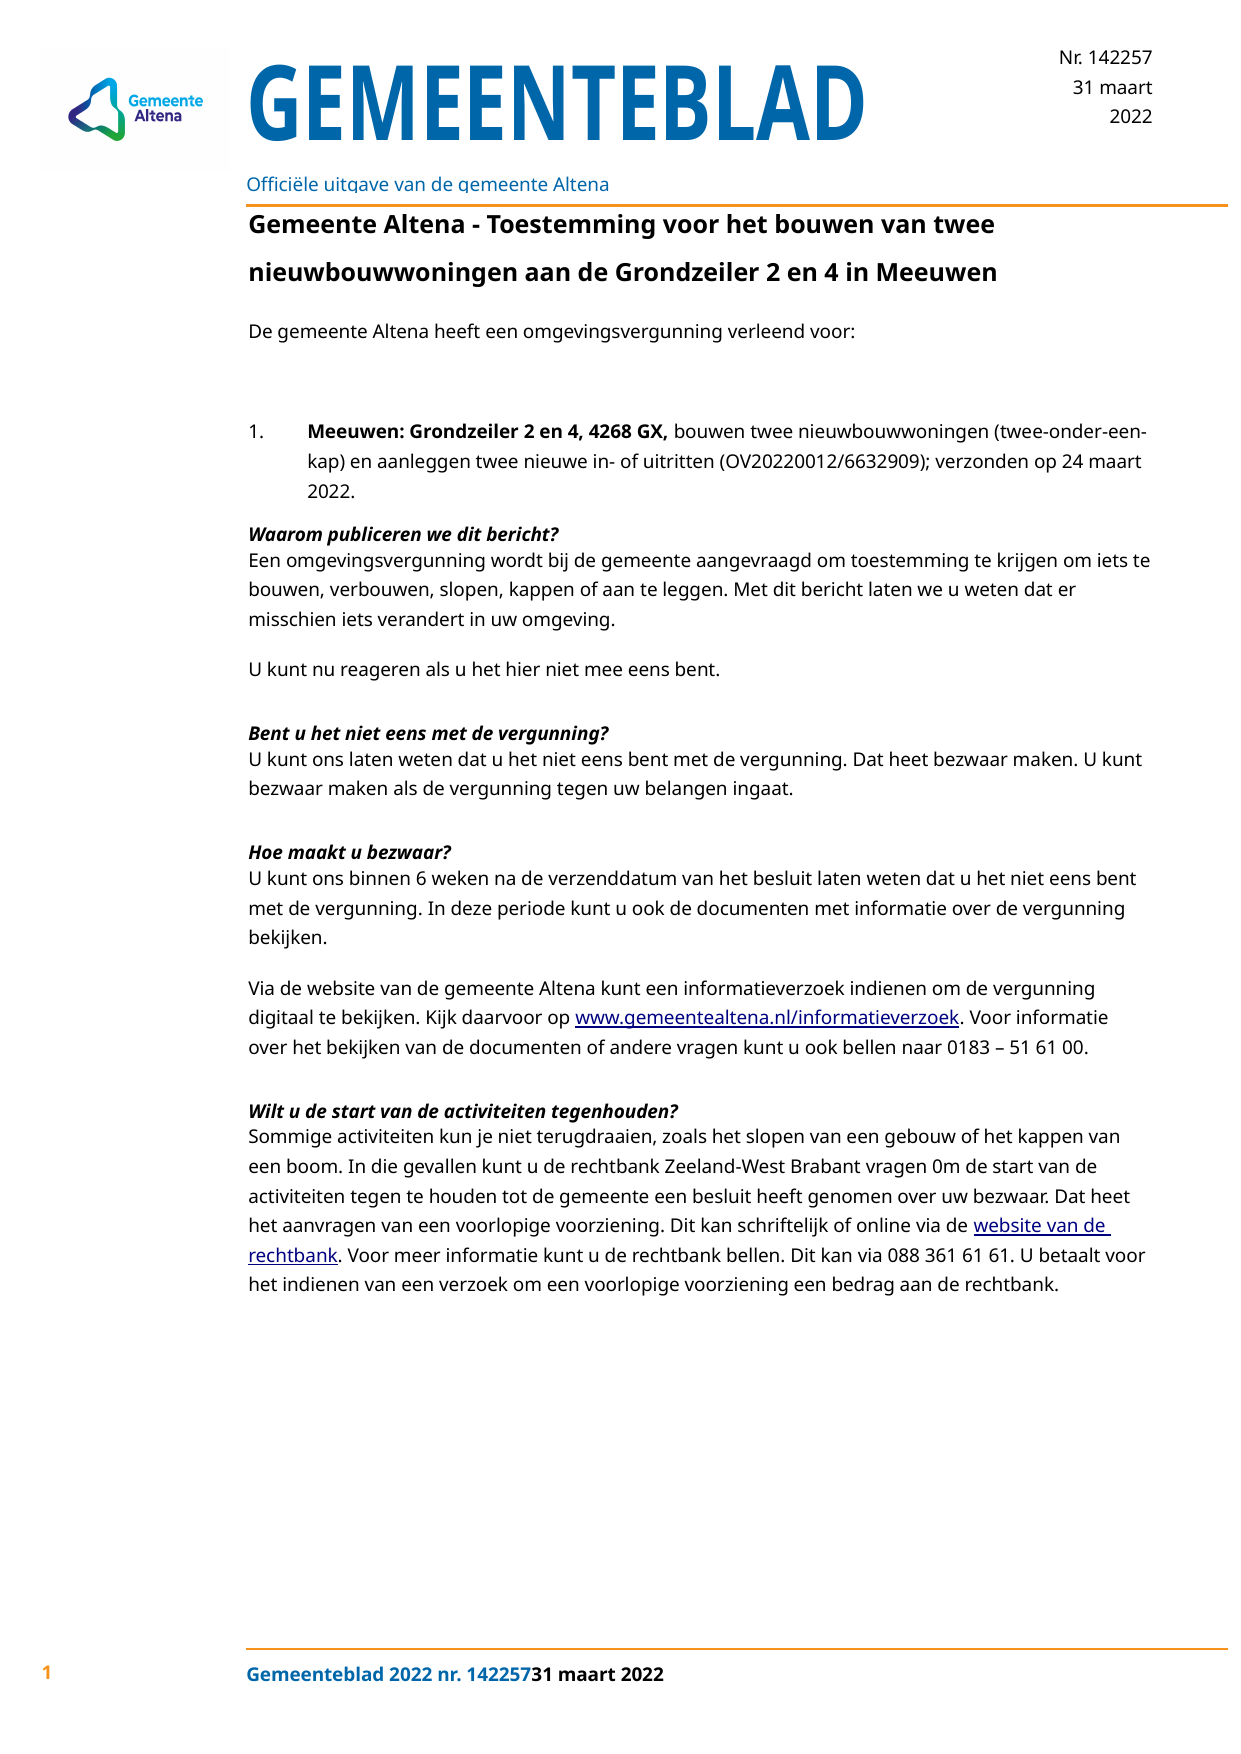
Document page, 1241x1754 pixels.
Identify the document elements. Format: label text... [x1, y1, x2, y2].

text De gemeente Altena heeft een omgevingsvergunning verleend voor: [248, 318, 1152, 344]
text Wilt u de start van de activiteiten tegenhouden? [248, 1098, 1152, 1124]
text Hoe maakt u bezwaar? [248, 839, 1152, 865]
text Sommige activiteiten kun je niet terugdraaien, zoals het slopen van een gebouw of het kappen van een boom. In die gevallen kunt u de rechtbank Zeeland-West Brabant vragen 0m de start van de activiteiten tegen te houden tot de gemeente een besluit heeft genomen over uw bezwaar. Dat heet het aanvragen van een voorlopige voorziening. Dit kan schriftelijk of online via de website van de rechtbank. Voor meer informatie kunt u de rechtbank bellen. Dit kan via 088 361 61 61. U betaalt voor het indienen van een verzoek om een voorlopige voorziening een bedrag aan de rechtbank. [248, 1124, 1152, 1297]
text Een omgevingsvergunning wordt bij de gemeente aangevraagd om toestemming te krijgen om iets te bouwen, verbouwen, slopen, kappen of aan te leggen. Met dit bericht laten we u weten dat er misschien iets verandert in uw omgeving. [248, 547, 1152, 632]
text Gemeente Altena - Toestemming voor het bouwen van twee nieuwbouwwoningen aan de Grondzeiler 2 en 4 in Meeuwen [248, 207, 1152, 288]
text Via de website van de gemeente Altena kunt een informatieverzoek indienen om de vergunning digitaal te bekijken. Kijk daarvoor op www.gemeentealtena.nl/informatieverzoek. Voor informatie over het bekijken van de documenten of andere vragen kunt u ook bellen naar 0183 – 51 61 00. [248, 975, 1152, 1060]
text U kunt ons binnen 6 weken na de verzenddatum van het besluit laten weten dat u het niet eens bent met de vergunning. In deze periode kunt u ook de documenten met informatie over de vergunning bekijken. [248, 865, 1152, 950]
text Bent u het niet eens met de vergunning? [248, 720, 1152, 746]
list Meeuwen: Grondzeiler 2 en 4, 4268 GX, bouwen twee nieuwbouwwoningen (twee-onder-een-kap) en aanleggen twee nieuwe in- of uitritten (OV20220012/6632909); verzonden op 24 maart 2022. [248, 419, 1152, 504]
text Waarom publiceren we dit bericht? [248, 521, 1152, 547]
text U kunt ons laten weten dat u het niet eens bent met de vergunning. Dat heet bezwaar maken. U kunt bezwaar maken als de vergunning tegen uw belangen ingaat. [248, 746, 1152, 801]
text U kunt nu reageren als u het hier niet mee eens bent. [248, 656, 1152, 682]
picture [41, 47, 231, 172]
